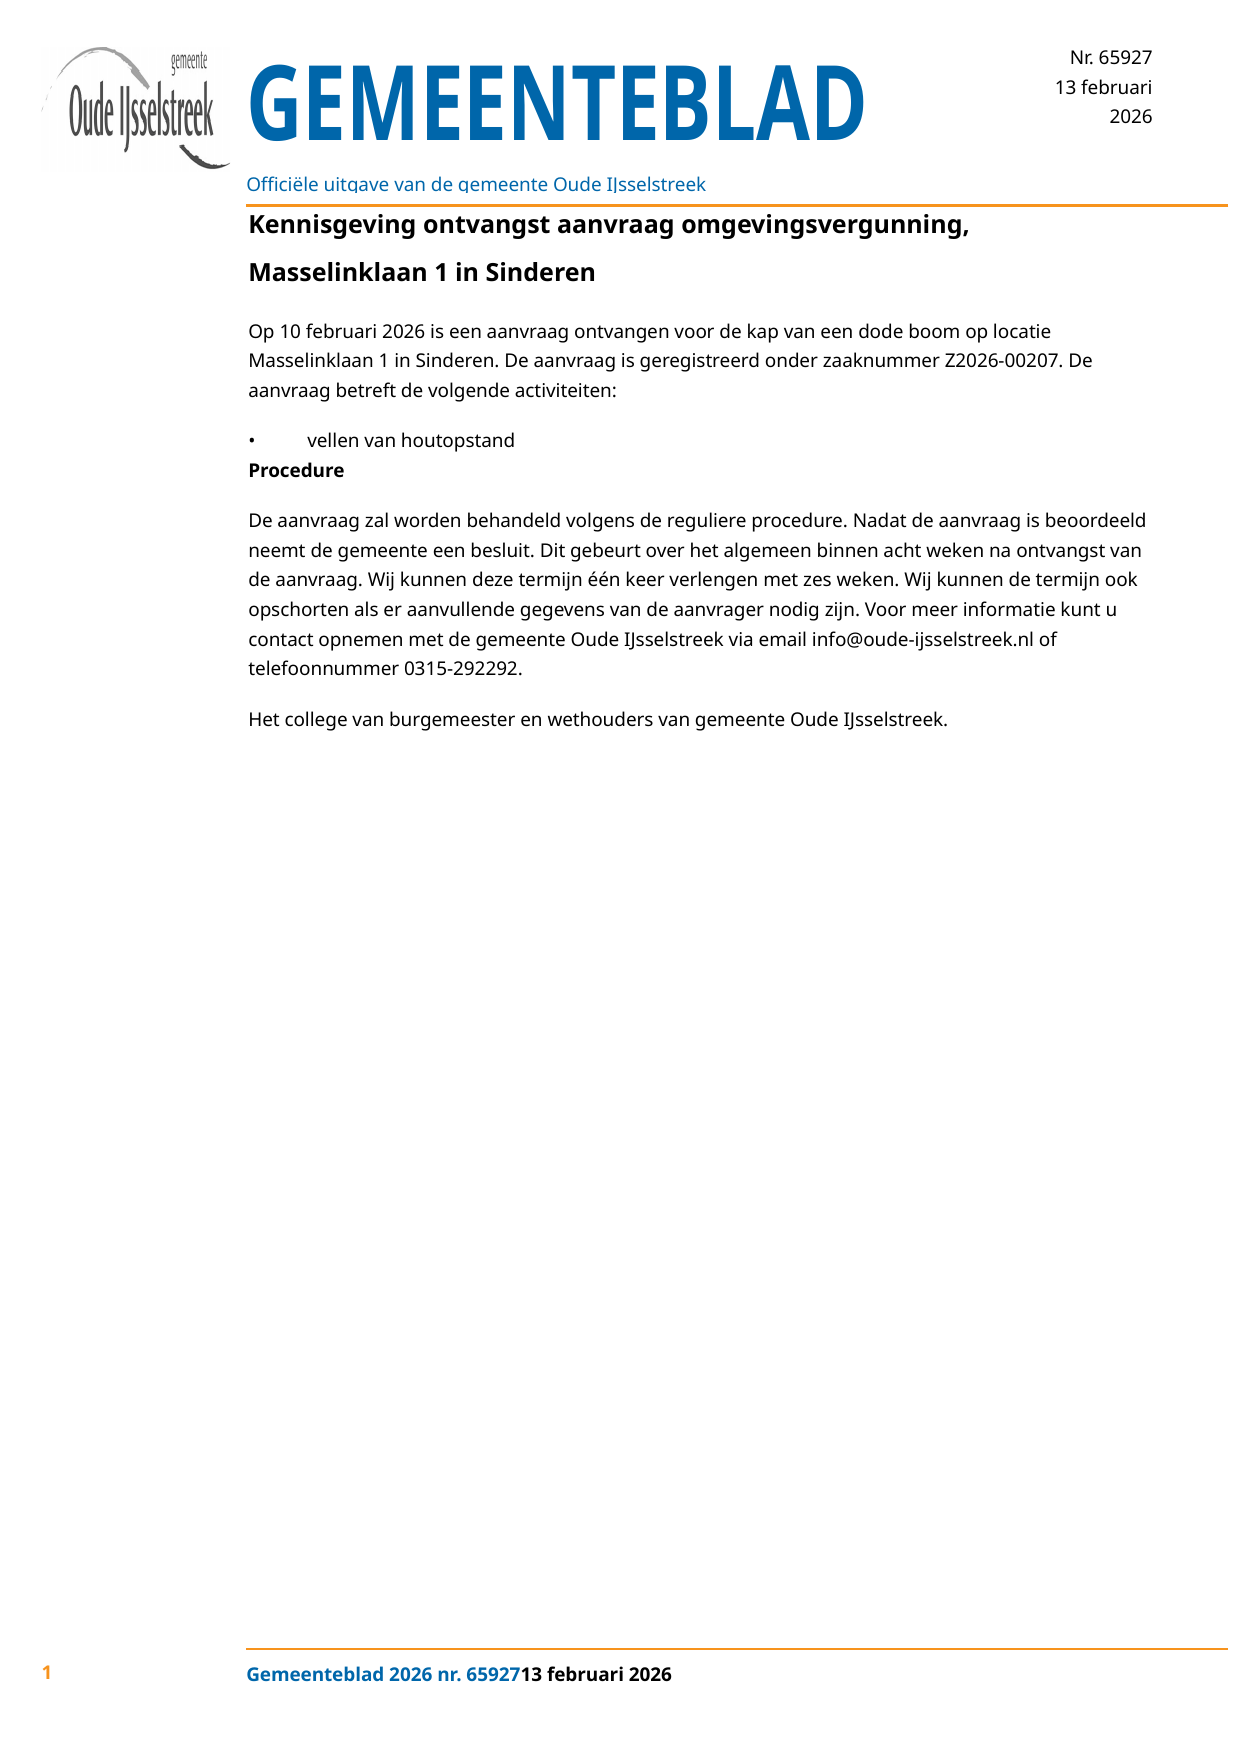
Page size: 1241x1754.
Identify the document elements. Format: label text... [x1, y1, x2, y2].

text Op 10 februari 2026 is een aanvraag ontvangen voor de kap van een dode boom op locatie Masselinklaan 1 in Sinderen. De aanvraag is geregistreerd onder zaaknummer Z2026-00207. De aanvraag betreft de volgende activiteiten: [248, 318, 1152, 403]
text Het college van burgemeester en wethouders van gemeente Oude IJsselstreek. [248, 706, 1152, 732]
text Procedure [248, 457, 1152, 483]
text De aanvraag zal worden behandeld volgens de reguliere procedure. Nadat de aanvraag is beoordeeld neemt de gemeente een besluit. Dit gebeurt over het algemeen binnen acht weken na ontvangst van de aanvraag. Wij kunnen deze termijn één keer verlengen met zes weken. Wij kunnen de termijn ook opschorten als er aanvullende gegevens van de aanvrager nodig zijn. Voor meer informatie kunt u contact opnemen met de gemeente Oude IJsselstreek via email info@oude-ijsselstreek.nl of telefoonnummer 0315-292292. [248, 507, 1152, 681]
list vellen van houtopstand [248, 427, 1152, 453]
picture [41, 47, 231, 172]
text Kennisgeving ontvangst aanvraag omgevingsvergunning, Masselinklaan 1 in Sinderen [248, 207, 1152, 288]
